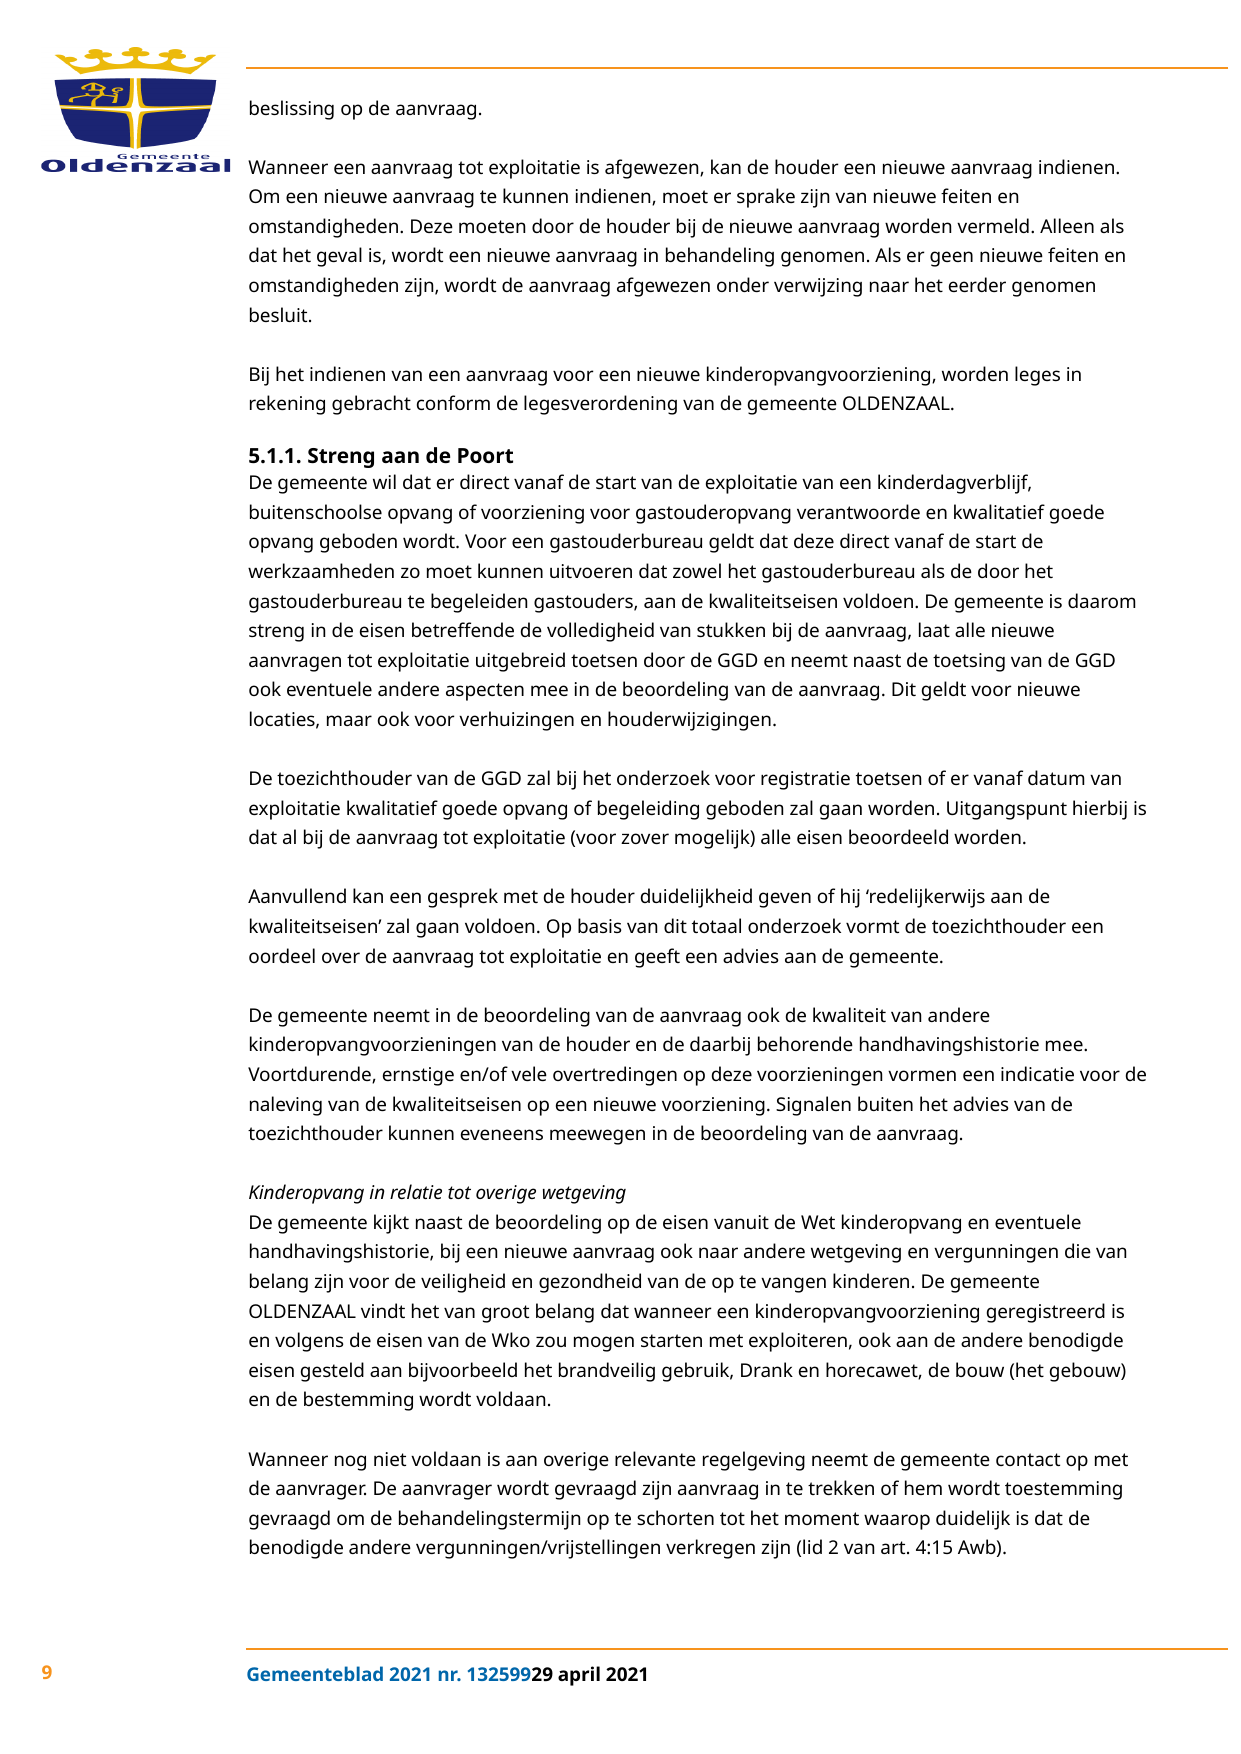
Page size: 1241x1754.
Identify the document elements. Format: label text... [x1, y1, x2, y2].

text Wanneer nog niet voldaan is aan overige relevante regelgeving neemt de gemeente contact op met de aanvrager. De aanvrager wordt gevraagd zijn aanvraag in te trekken of hem wordt toestemming gevraagd om de behandelingstermijn op te schorten tot het moment waarop duidelijk is dat de benodigde andere vergunningen/vrijstellingen verkregen zijn (lid 2 van art. 4:15 Awb). [248, 1446, 1152, 1560]
text De gemeente wil dat er direct vanaf de start van de exploitatie van een kinderdagverblijf, buitenschoolse opvang of voorziening voor gastouderopvang verantwoorde en kwalitatief goede opvang geboden wordt. Voor een gastouderbureau geldt dat deze direct vanaf de start de werkzaamheden zo moet kunnen uitvoeren dat zowel het gastouderbureau als de door het gastouderbureau te begeleiden gastouders, aan de kwaliteitseisen voldoen. De gemeente is daarom streng in de eisen betreffende de volledigheid van stukken bij de aanvraag, laat alle nieuwe aanvragen tot exploitatie uitgebreid toetsen door de GGD en neemt naast de toetsing van de GGD ook eventuele andere aspecten mee in de beoordeling van de aanvraag. Dit geldt voor nieuwe locaties, maar ook voor verhuizingen en houderwijzigingen. [248, 469, 1152, 732]
text De gemeente neemt in de beoordeling van de aanvraag ook de kwaliteit van andere kinderopvangvoorzieningen van de houder en de daarbij behorende handhavingshistorie mee. Voortdurende, ernstige en/of vele overtredingen op deze voorzieningen vormen een indicatie voor de naleving van de kwaliteitseisen op een nieuwe voorziening. Signalen buiten het advies van de toezichthouder kunnen eveneens meewegen in de beoordeling van de aanvraag. [248, 1002, 1152, 1146]
text Wanneer een aanvraag tot exploitatie is afgewezen, kan de houder een nieuwe aanvraag indienen. Om een nieuwe aanvraag te kunnen indienen, moet er sprake zijn van nieuwe feiten en omstandigheden. Deze moeten door de houder bij de nieuwe aanvraag worden vermeld. Alleen als dat het geval is, wordt een nieuwe aanvraag in behandeling genomen. Als er geen nieuwe feiten en omstandigheden zijn, wordt de aanvraag afgewezen onder verwijzing naar het eerder genomen besluit. [248, 154, 1152, 328]
text 5.1.1. Streng aan de Poort [248, 441, 1152, 469]
text De gemeente kijkt naast de beoordeling op de eisen vanuit de Wet kinderopvang en eventuele handhavingshistorie, bij een nieuwe aanvraag ook naar andere wetgeving en vergunningen die van belang zijn voor de veiligheid en gezondheid van de op te vangen kinderen. De gemeente OLDENZAAL vindt het van groot belang dat wanneer een kinderopvangvoorziening geregistreerd is en volgens de eisen van de Wko zou mogen starten met exploiteren, ook aan de andere benodigde eisen gesteld aan bijvoorbeeld het brandveilig gebruik, Drank en horecawet, de bouw (het gebouw) en de bestemming wordt voldaan. [248, 1209, 1152, 1412]
text Bij het indienen van een aanvraag voor een nieuwe kinderopvangvoorziening, worden leges in rekening gebracht conform de legesverordening van de gemeente OLDENZAAL. [248, 361, 1152, 416]
picture [41, 47, 231, 172]
text Aanvullend kan een gesprek met de houder duidelijkheid geven of hij ‘redelijkerwijs aan de kwaliteitseisen’ zal gaan voldoen. Op basis van dit totaal onderzoek vormt de toezichthouder een oordeel over de aanvraag tot exploitatie en geeft een advies aan de gemeente. [248, 884, 1152, 968]
text Kinderopvang in relatie tot overige wetgeving [248, 1179, 1152, 1205]
text beslissing op de aanvraag. [248, 95, 1152, 121]
text De toezichthouder van de GGD zal bij het onderzoek voor registratie toetsen of er vanaf datum van exploitatie kwalitatief goede opvang of begeleiding geboden zal gaan worden. Uitgangspunt hierbij is dat al bij de aanvraag tot exploitatie (voor zover mogelijk) alle eisen beoordeeld worden. [248, 765, 1152, 850]
